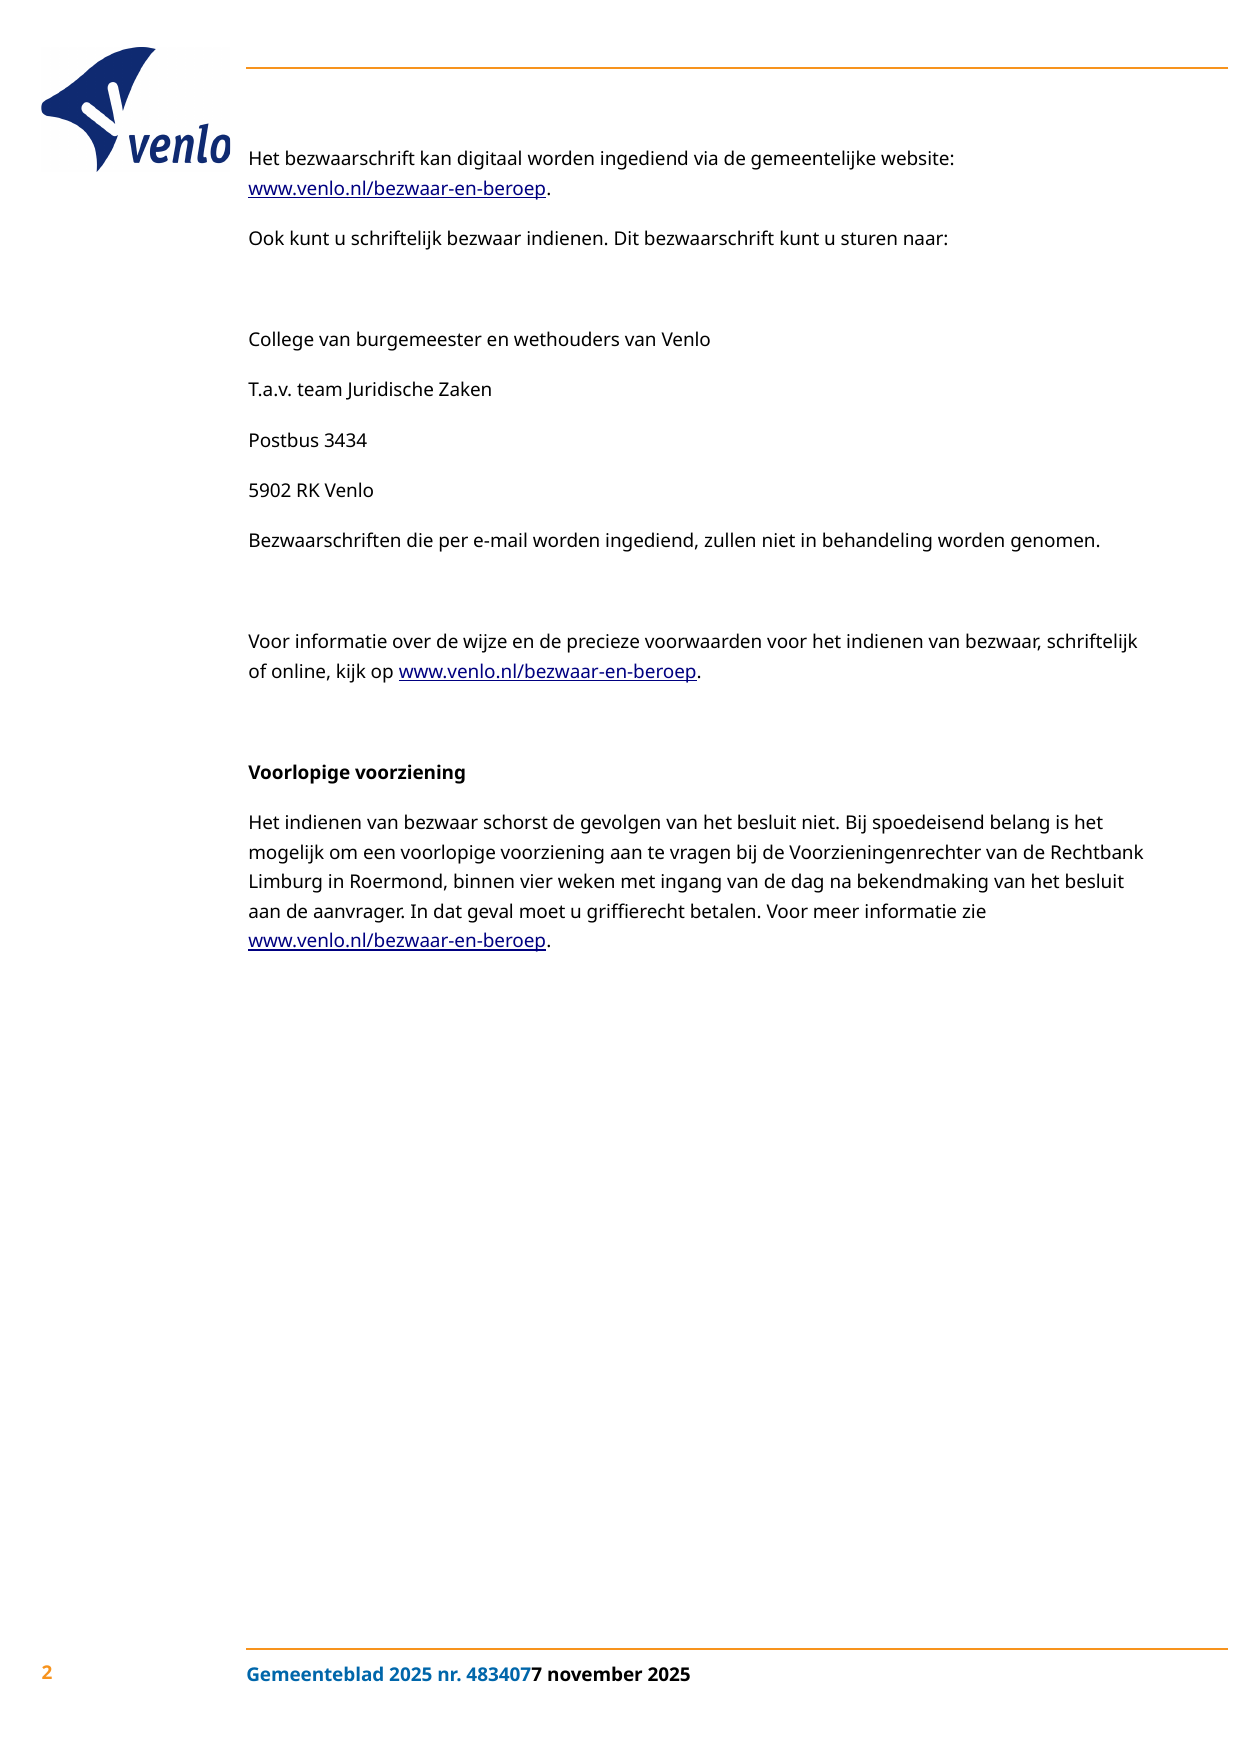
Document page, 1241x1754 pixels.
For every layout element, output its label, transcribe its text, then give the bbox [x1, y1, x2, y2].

text Voorlopige voorziening [248, 759, 1152, 785]
text College van burgemeester en wethouders van Venlo [248, 326, 1152, 352]
picture [41, 47, 231, 172]
text Voor informatie over de wijze en de precieze voorwaarden voor het indienen van bezwaar, schriftelijk of online, kijk op www.venlo.nl/bezwaar-en-beroep. [248, 628, 1152, 684]
text Ook kunt u schriftelijk bezwaar indienen. Dit bezwaarschrift kunt u sturen naar: [248, 225, 1152, 251]
text Bezwaarschriften die per e-mail worden ingediend, zullen niet in behandeling worden genomen. [248, 528, 1152, 553]
text 5902 RK Venlo [248, 477, 1152, 503]
text Het indienen van bezwaar schorst de gevolgen van het besluit niet. Bij spoedeisend belang is het mogelijk om een voorlopige voorziening aan te vragen bij de Voorzieningenrechter van de Rechtbank Limburg in Roermond, binnen vier weken met ingang van de dag na bekendmaking van het besluit aan de aanvrager. In dat geval moet u griffierecht betalen. Voor meer informatie zie www.venlo.nl/bezwaar-en-beroep. [248, 809, 1152, 953]
text T.a.v. team Juridische Zaken [248, 376, 1152, 402]
text Het bezwaarschrift kan digitaal worden ingediend via de gemeentelijke website: www.venlo.nl/bezwaar-en-beroep. [248, 145, 1152, 201]
text Postbus 3434 [248, 427, 1152, 453]
